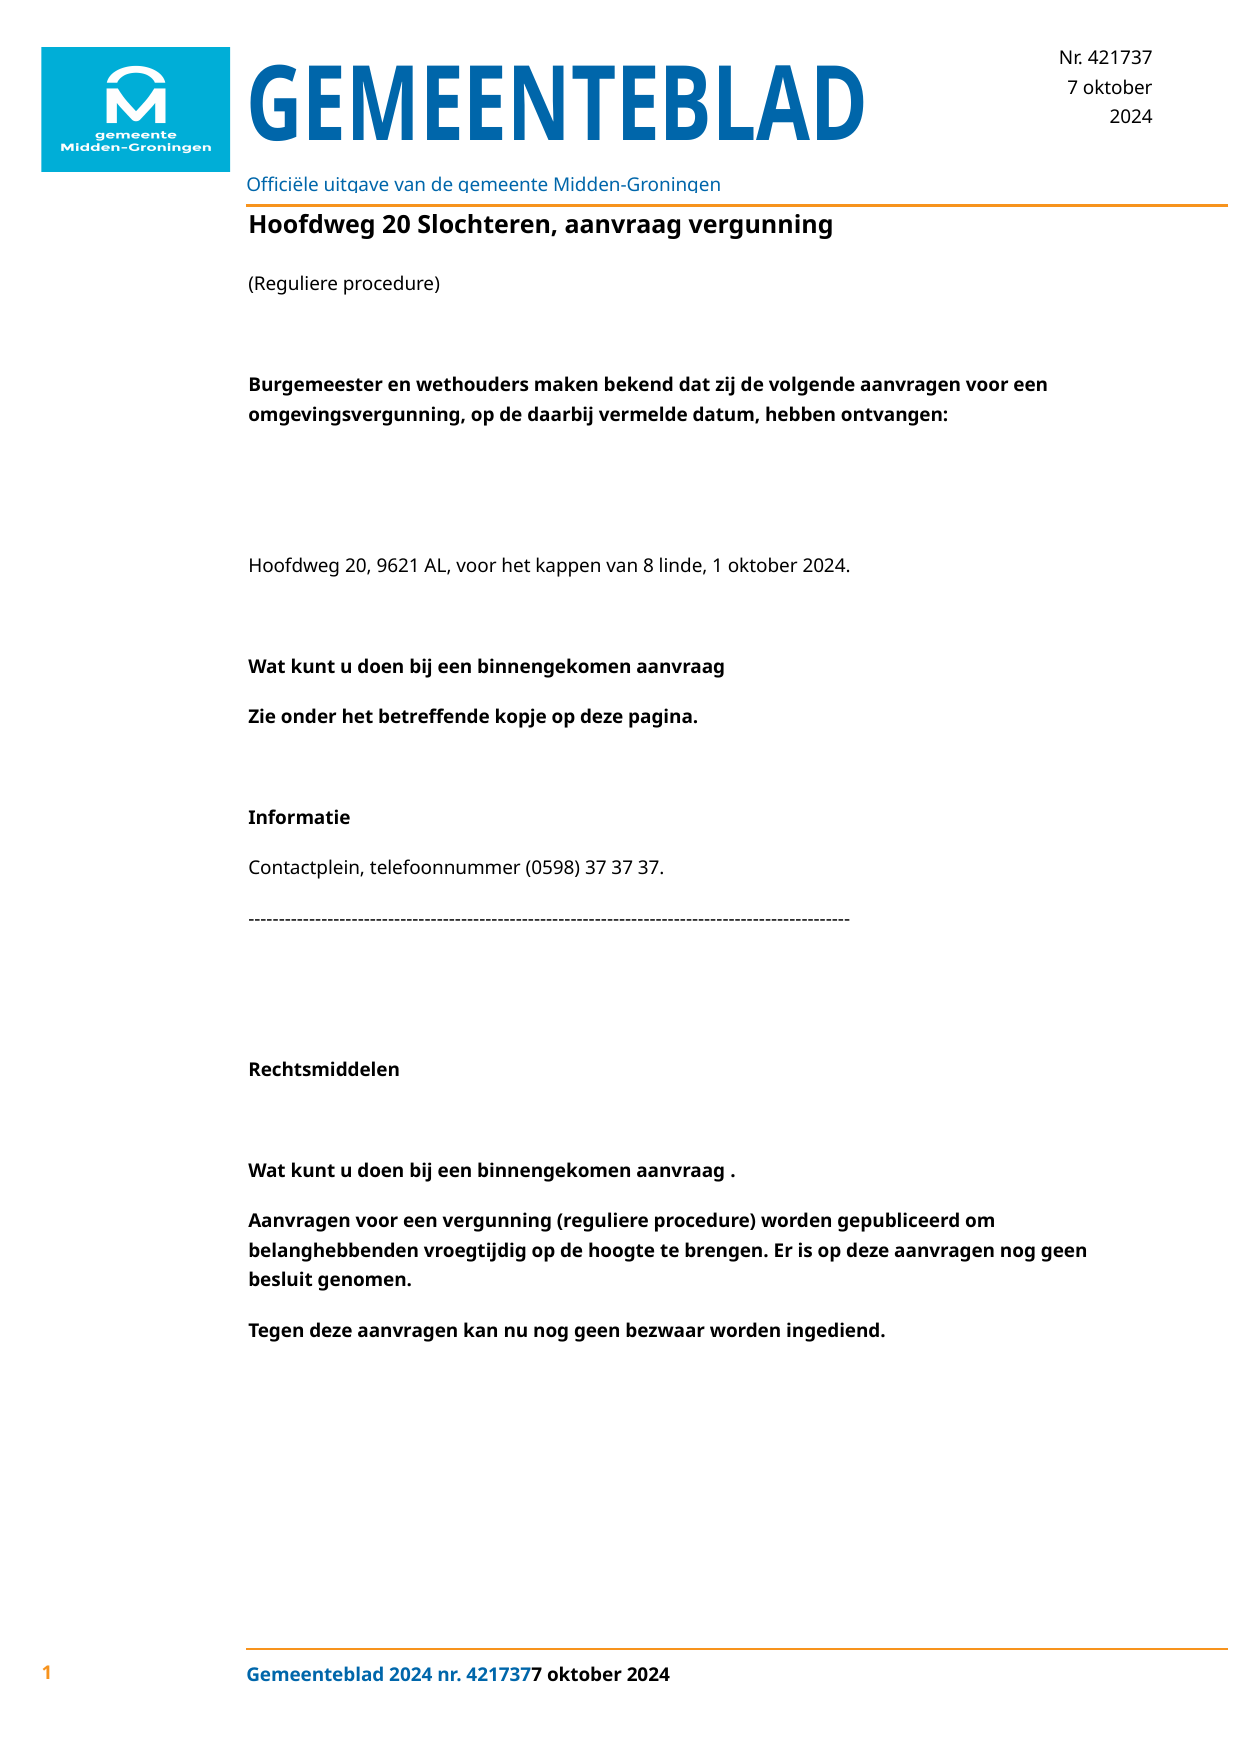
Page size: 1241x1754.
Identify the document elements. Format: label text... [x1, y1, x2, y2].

text Informatie [248, 804, 1152, 830]
text Hoofdweg 20 Slochteren, aanvraag vergunning [248, 207, 1152, 241]
text Tegen deze aanvragen kan nu nog geen bezwaar worden ingediend. [248, 1317, 1152, 1343]
text Contactplein, telefoonnummer (0598) 37 37 37. [248, 854, 1152, 880]
text Zie onder het betreffende kopje op deze pagina. [248, 703, 1152, 729]
picture [107, 89, 165, 122]
text --------------------------------------------------------------------------------------------------- [248, 905, 1152, 931]
picture [184, 146, 190, 153]
picture [108, 66, 164, 82]
text Burgemeester en wethouders maken bekend dat zij de volgende aanvragen voor een omgevingsvergunning, op de daarbij vermelde datum, hebben ontvangen: [248, 371, 1152, 426]
text Aanvragen voor een vergunning (reguliere procedure) worden gepubliceerd om belanghebbenden vroegtijdig op de hoogte te brengen. Er is op deze aanvragen nog geen besluit genomen. [248, 1207, 1152, 1292]
text Rechtsmiddelen [248, 1056, 1152, 1082]
text Wat kunt u doen bij een binnengekomen aanvraag [248, 653, 1152, 678]
text (Reguliere procedure) [248, 270, 1152, 296]
text Wat kunt u doen bij een binnengekomen aanvraag . [248, 1157, 1152, 1183]
text Hoofdweg 20, 9621 AL, voor het kappen van 8 linde, 1 oktober 2024. [248, 552, 1152, 578]
